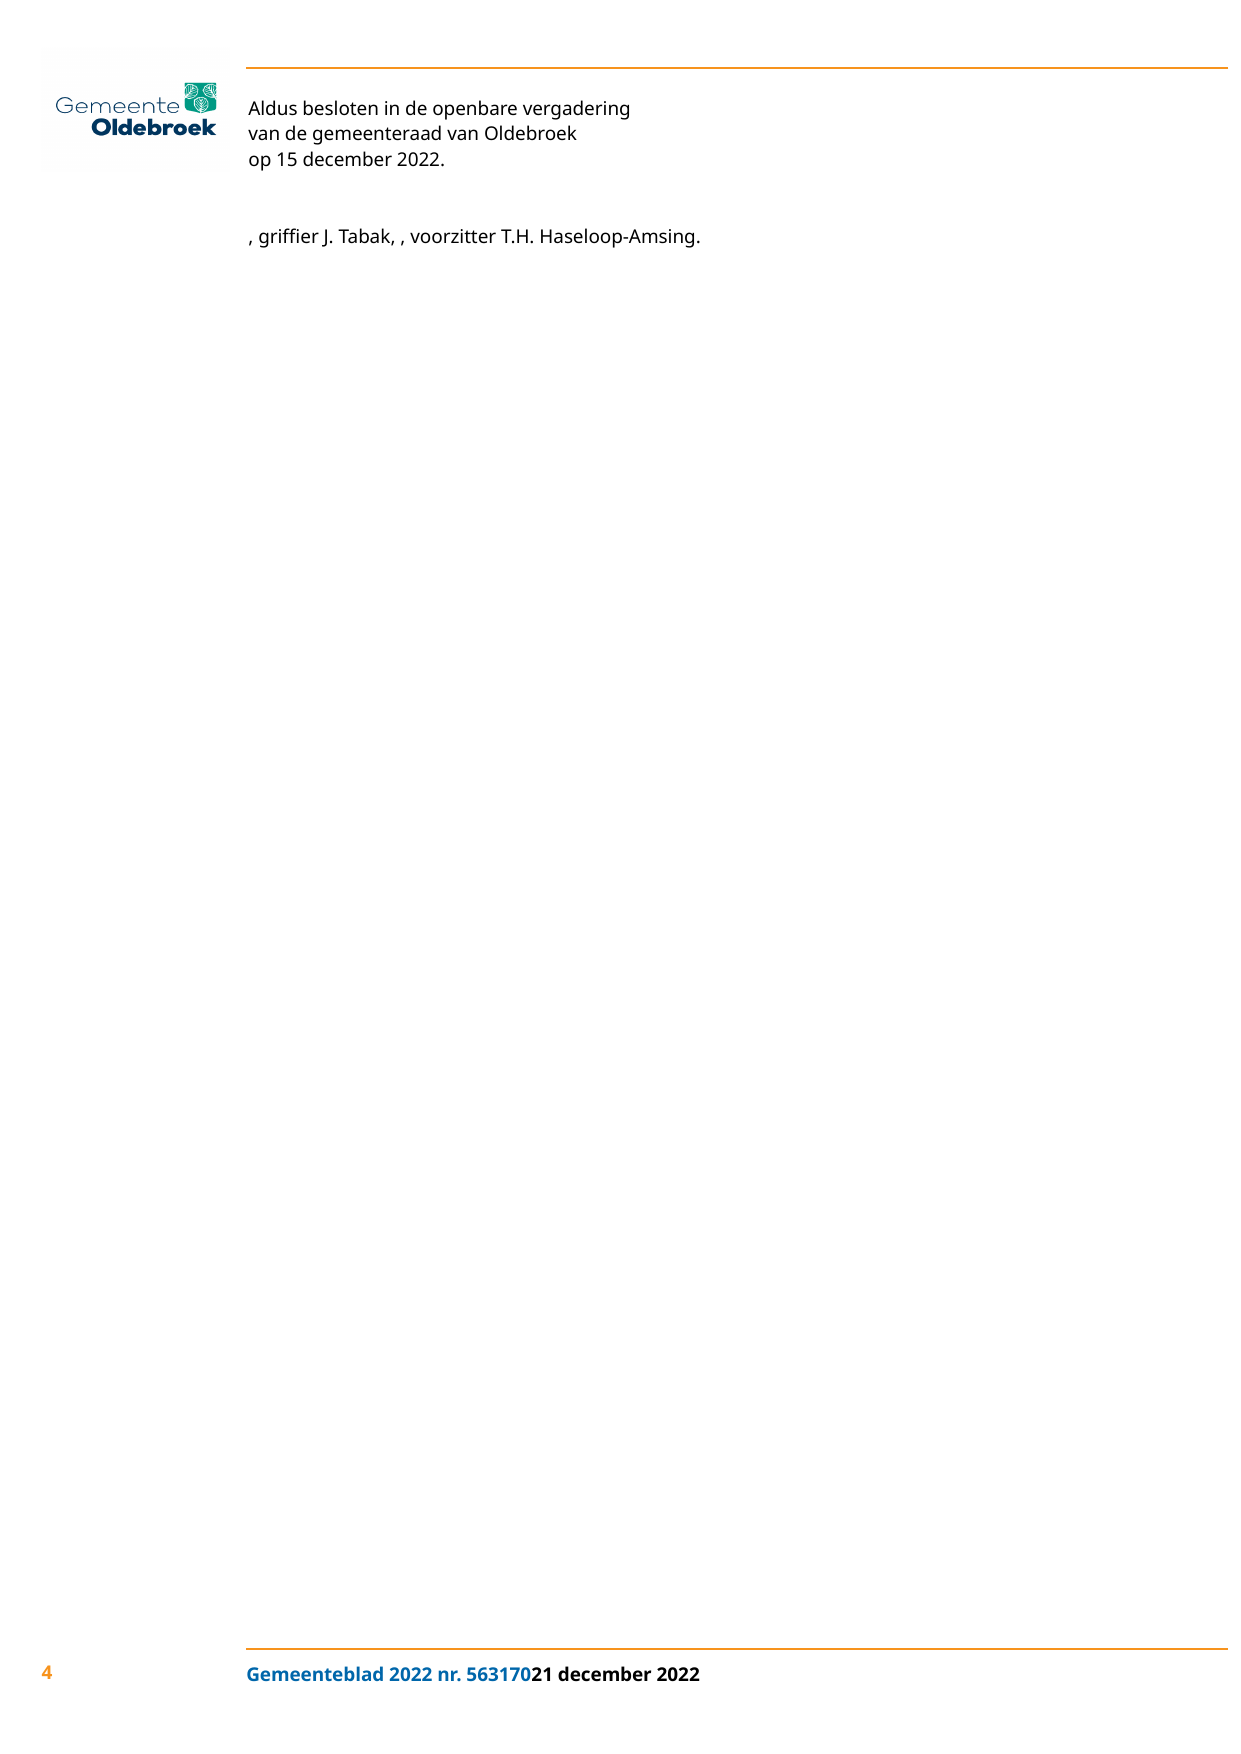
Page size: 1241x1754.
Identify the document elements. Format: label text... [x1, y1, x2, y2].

text , griffier J. Tabak, , voorzitter T.H. Haseloop-Amsing. [248, 223, 1152, 249]
picture [41, 47, 231, 172]
text Aldus besloten in de openbare vergadering [248, 95, 1152, 121]
text op 15 december 2022. [248, 146, 1152, 172]
text van de gemeenteraad van Oldebroek [248, 121, 1152, 146]
